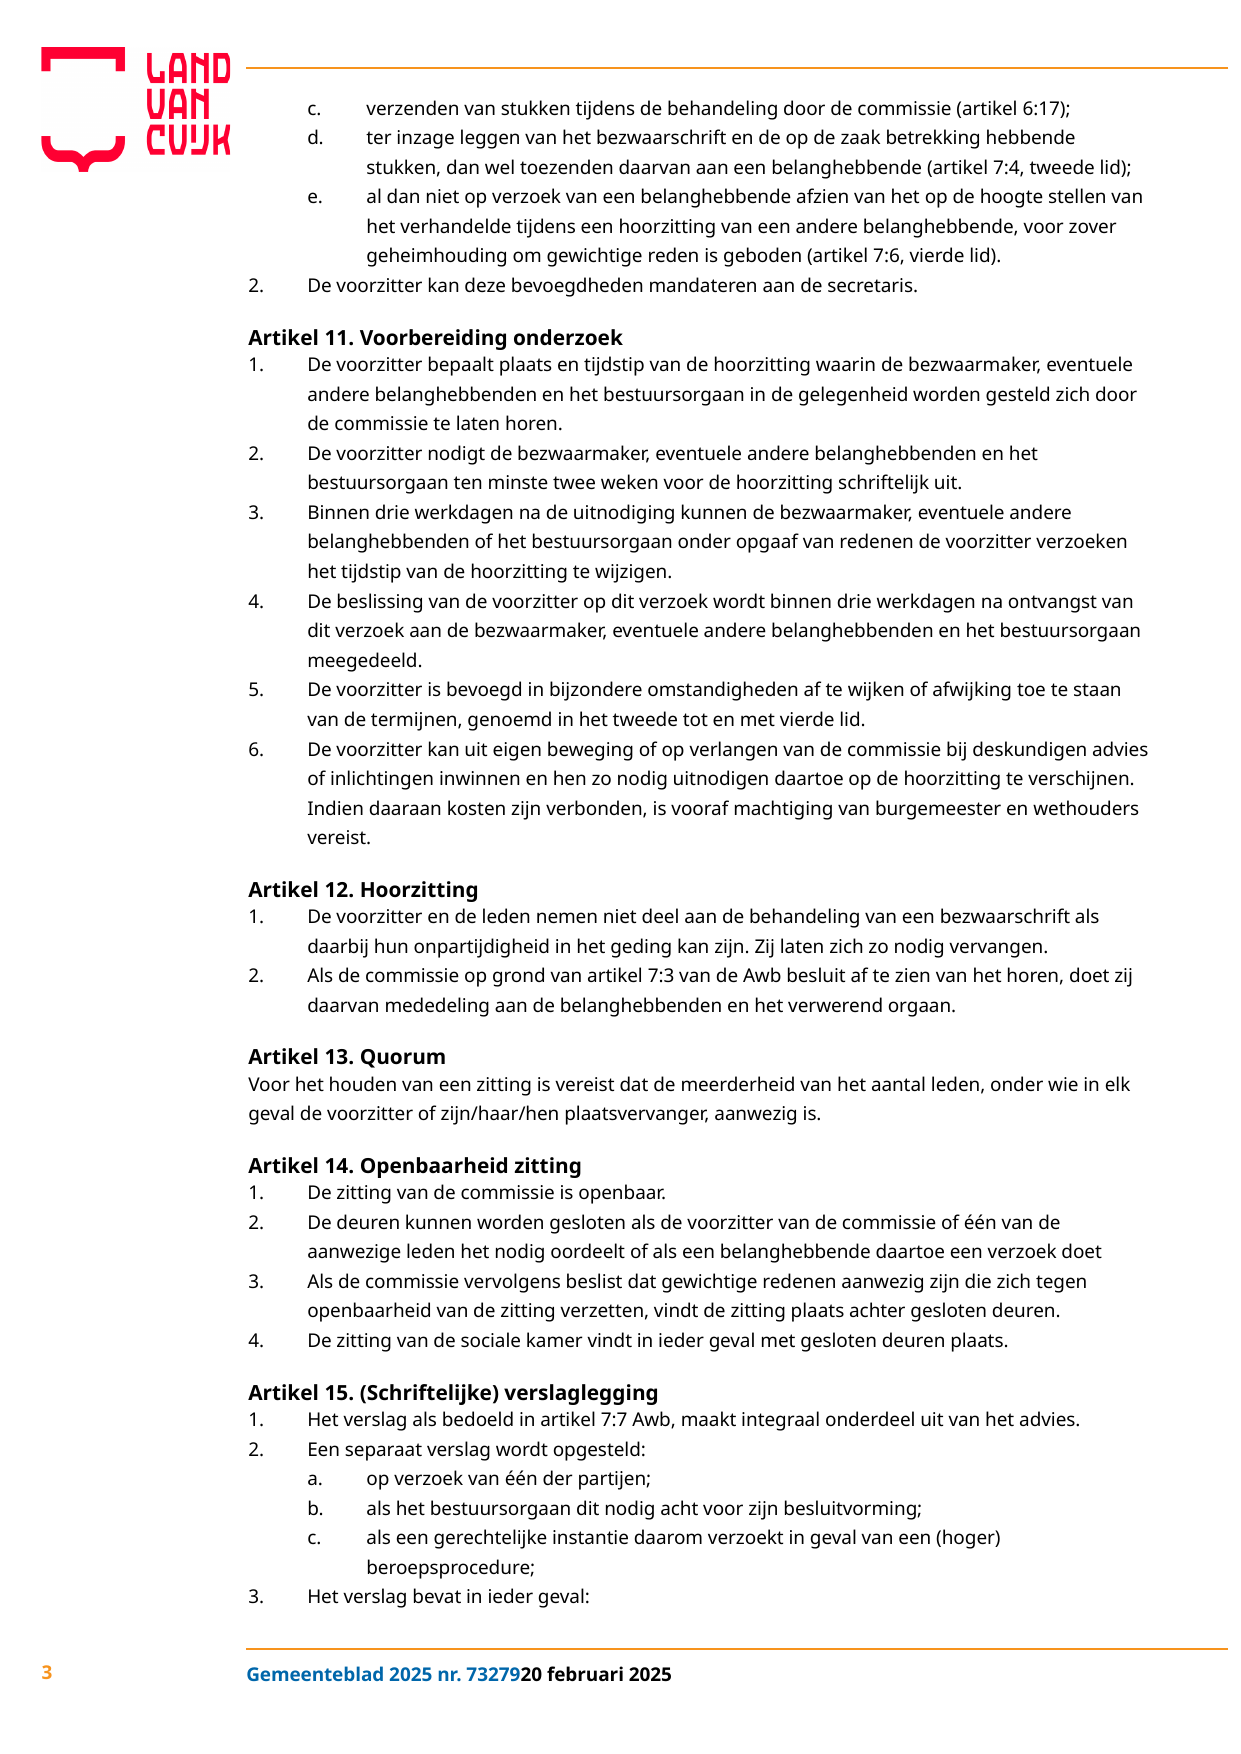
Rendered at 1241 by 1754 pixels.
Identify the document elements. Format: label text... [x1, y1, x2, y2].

list als een gerechtelijke instantie daarom verzoekt in geval van een (hoger) beroepsprocedure; [307, 1524, 1152, 1580]
list De voorzitter en de leden nemen niet deel aan de behandeling van een bezwaarschrift als daarbij hun onpartijdigheid in het geding kan zijn. Zij laten zich zo nodig vervangen. [248, 903, 1152, 959]
list Als de commissie vervolgens beslist dat gewichtige redenen aanwezig zijn die zich tegen openbaarheid van de zitting verzetten, vindt de zitting plaats achter gesloten deuren. [248, 1268, 1152, 1323]
list De voorzitter kan uit eigen beweging of op verlangen van de commissie bij deskundigen advies of inlichtingen inwinnen en hen zo nodig uitnodigen daartoe op de hoorzitting te verschijnen. Indien daaraan kosten zijn verbonden, is vooraf machtiging van burgemeester en wethouders vereist. [248, 736, 1152, 850]
list De voorzitter bepaalt plaats en tijdstip van de hoorzitting waarin de bezwaarmaker, eventuele andere belanghebbenden en het bestuursorgaan in de gelegenheid worden gesteld zich door de commissie te laten horen. [248, 351, 1152, 436]
list verzenden van stukken tijdens de behandeling door de commissie (artikel 6:17); [307, 95, 1152, 121]
list De zitting van de sociale kamer vindt in ieder geval met gesloten deuren plaats. [248, 1327, 1152, 1353]
list Als de commissie op grond van artikel 7:3 van de Awb besluit af te zien van het horen, doet zij daarvan mededeling aan de belanghebbenden en het verwerend orgaan. [248, 962, 1152, 1018]
list Het verslag bevat in ieder geval: [248, 1584, 1152, 1609]
list De beslissing van de voorzitter op dit verzoek wordt binnen drie werkdagen na ontvangst van dit verzoek aan de bezwaarmaker, eventuele andere belanghebbenden en het bestuursorgaan meegedeeld. [248, 588, 1152, 673]
text Artikel 14. Openbaarheid zitting [248, 1151, 1152, 1179]
list De deuren kunnen worden gesloten als de voorzitter van de commissie of één van de aanwezige leden het nodig oordeelt of als een belanghebbende daartoe een verzoek doet [248, 1209, 1152, 1264]
list De voorzitter nodigt de bezwaarmaker, eventuele andere belanghebbenden en het bestuursorgaan ten minste twee weken voor de hoorzitting schriftelijk uit. [248, 440, 1152, 495]
list op verzoek van één der partijen; [307, 1465, 1152, 1491]
picture [41, 47, 231, 172]
list al dan niet op verzoek van een belanghebbende afzien van het op de hoogte stellen van het verhandelde tijdens een hoorzitting van een andere belanghebbende, voor zover geheimhouding om gewichtige reden is geboden (artikel 7:6, vierde lid). [307, 183, 1152, 268]
list De voorzitter kan deze bevoegdheden mandateren aan de secretaris. [248, 272, 1152, 298]
list als het bestuursorgaan dit nodig acht voor zijn besluitvorming; [307, 1495, 1152, 1521]
list De zitting van de commissie is openbaar. [248, 1179, 1152, 1205]
list Het verslag als bedoeld in artikel 7:7 Awb, maakt integraal onderdeel uit van het advies. [248, 1406, 1152, 1432]
list De voorzitter is bevoegd in bijzondere omstandigheden af te wijken of afwijking toe te staan van de termijnen, genoemd in het tweede tot en met vierde lid. [248, 677, 1152, 732]
text Artikel 12. Hoorzitting [248, 875, 1152, 903]
text Artikel 11. Voorbereiding onderzoek [248, 323, 1152, 351]
list Binnen drie werkdagen na de uitnodiging kunnen de bezwaarmaker, eventuele andere belanghebbenden of het bestuursorgaan onder opgaaf van redenen de voorzitter verzoeken het tijdstip van de hoorzitting te wijzigen. [248, 499, 1152, 584]
text Artikel 13. Quorum [248, 1042, 1152, 1071]
text Artikel 15. (Schriftelijke) verslaglegging [248, 1378, 1152, 1406]
list ter inzage leggen van het bezwaarschrift en de op de zaak betrekking hebbende stukken, dan wel toezenden daarvan aan een belanghebbende (artikel 7:4, tweede lid); [307, 124, 1152, 180]
text Voor het houden van een zitting is vereist dat de meerderheid van het aantal leden, onder wie in elk geval de voorzitter of zijn/haar/hen plaatsvervanger, aanwezig is. [248, 1071, 1152, 1126]
list Een separaat verslag wordt opgesteld: [248, 1436, 1152, 1461]
